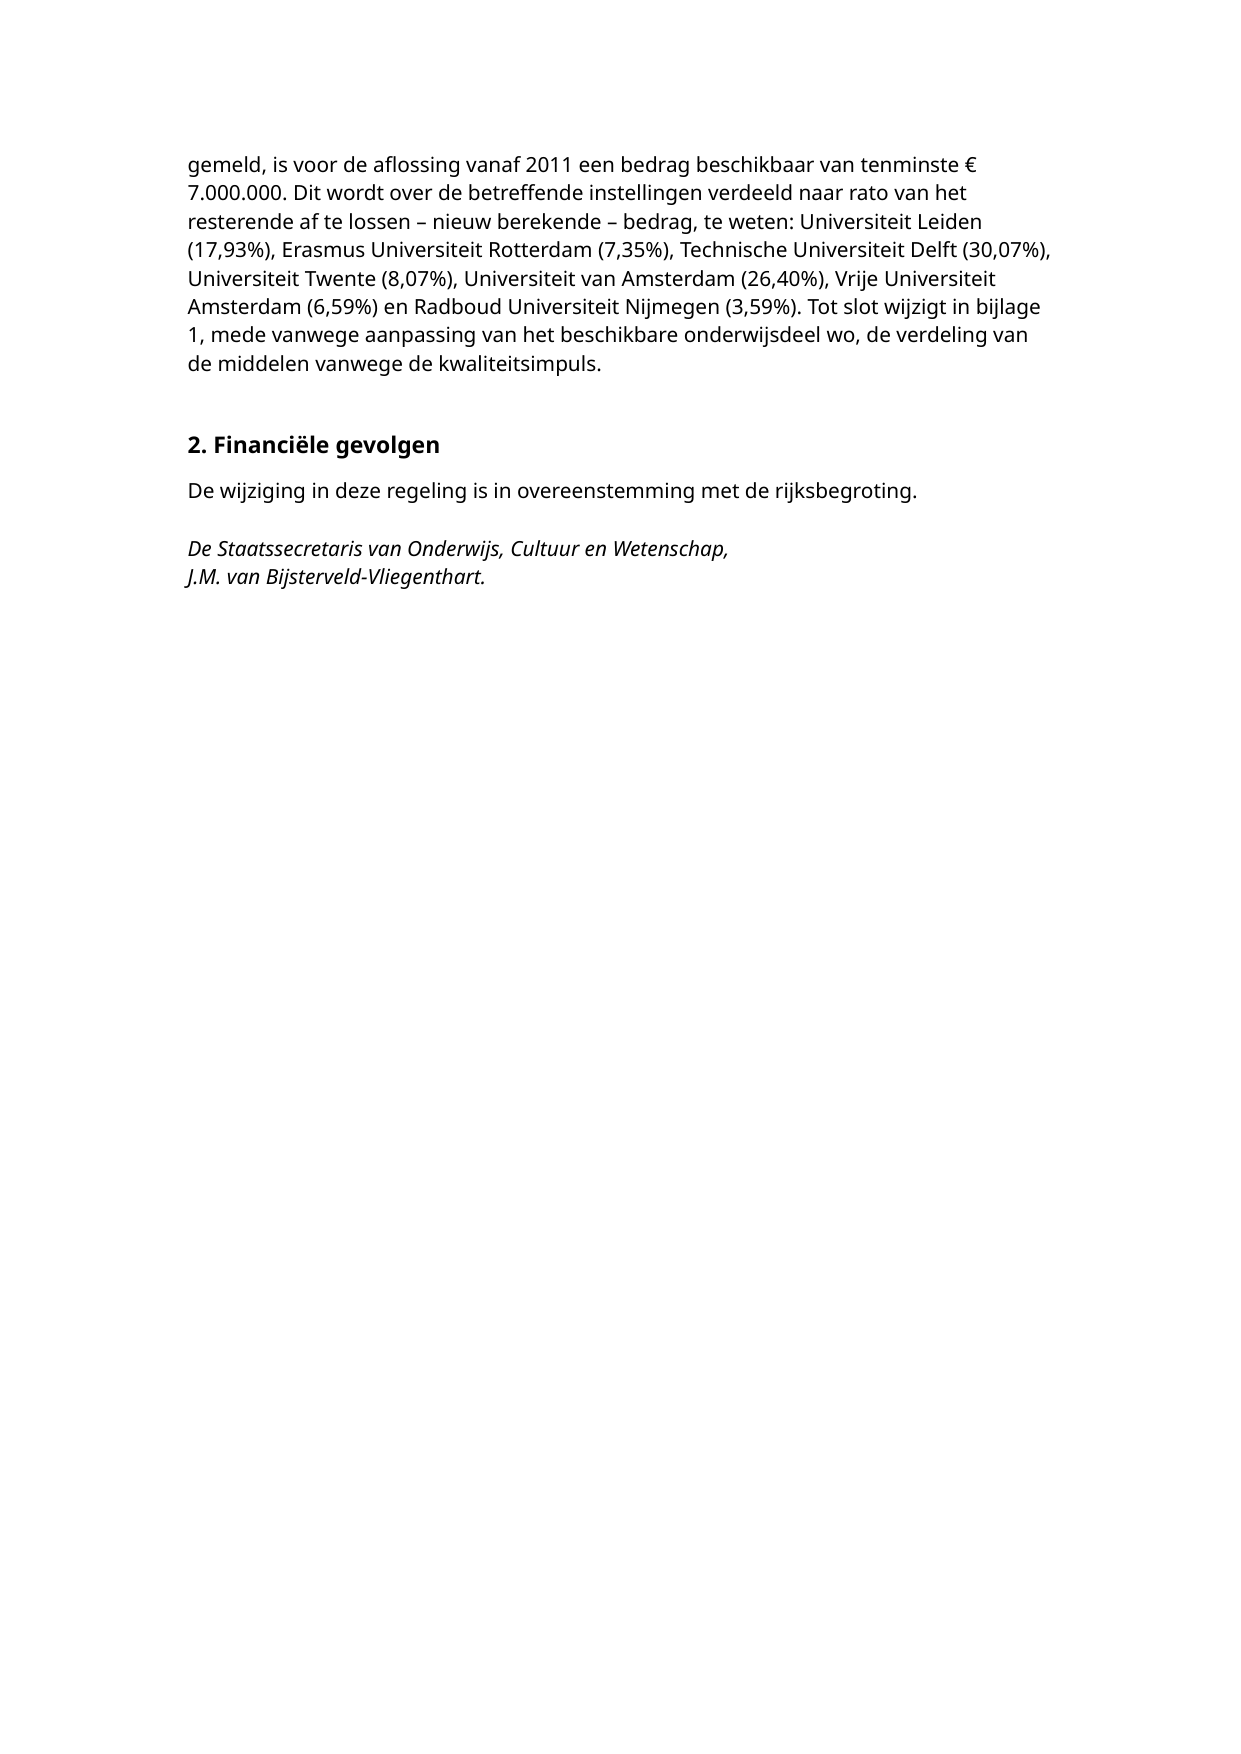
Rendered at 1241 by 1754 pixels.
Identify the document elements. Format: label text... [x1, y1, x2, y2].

text De Staatssecretaris van Onderwijs, Cultuur en Wetenschap, [187, 534, 1053, 562]
text gemeld, is voor de aflossing vanaf 2011 een bedrag beschikbaar van tenminste € 7.000.000. Dit wordt over de betreffende instellingen verdeeld naar rato van het resterende af te lossen – nieuw berekende – bedrag, te weten: Universiteit Leiden (17,93%), Erasmus Universiteit Rotterdam (7,35%), Technische Universiteit Delft (30,07%), Universiteit Twente (8,07%), Universiteit van Amsterdam (26,40%), Vrije Universiteit Amsterdam (6,59%) en Radboud Universiteit Nijmegen (3,59%). Tot slot wijzigt in bijlage 1, mede vanwege aanpassing van het beschikbare onderwijsdeel wo, de verdeling van de middelen vanwege de kwaliteitsimpuls. [187, 150, 1053, 377]
text De wijziging in deze regeling is in overeenstemming met de rijksbegroting. [187, 476, 1053, 504]
text J.M. van Bijsterveld-Vliegenthart. [187, 562, 1053, 591]
subtitle 2. Financiële gevolgen [187, 429, 1053, 461]
